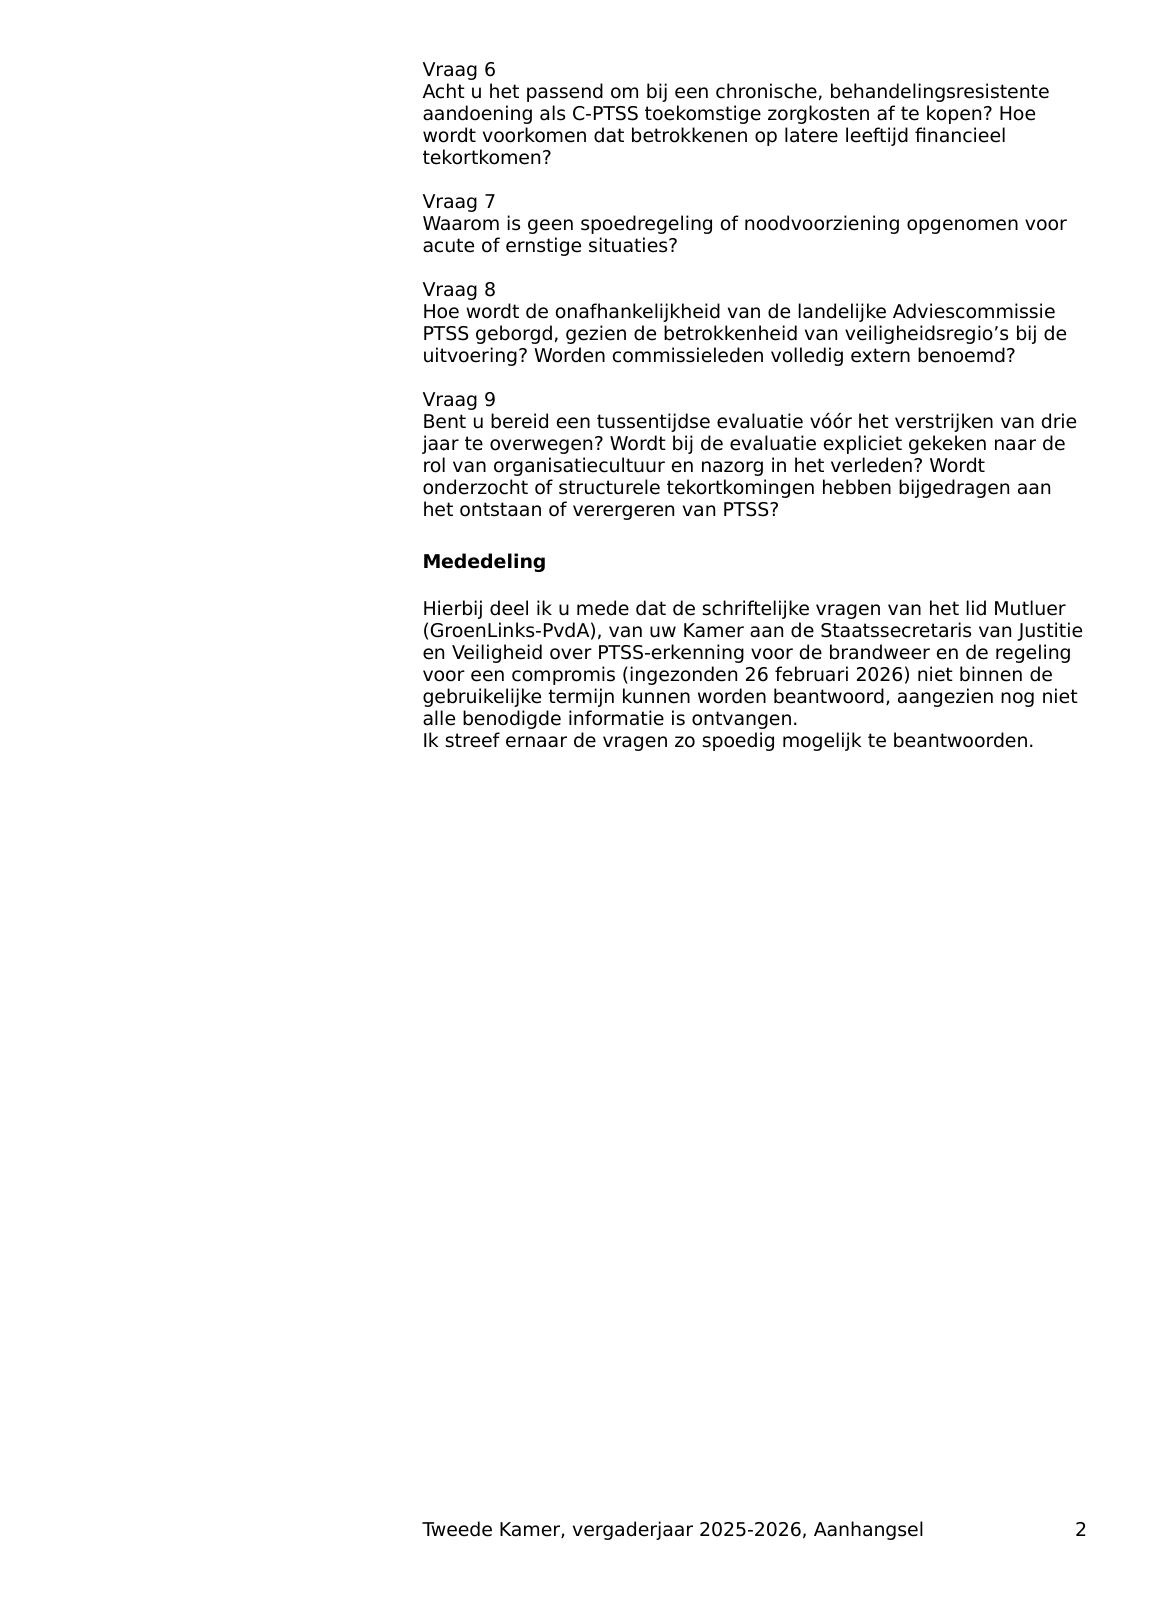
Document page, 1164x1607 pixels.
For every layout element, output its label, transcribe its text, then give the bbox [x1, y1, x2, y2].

text Vraag 6 [422, 59, 1087, 81]
text Vraag 8 [422, 279, 1087, 301]
subtitle Mededeling [422, 551, 1087, 573]
text Vraag 7 [422, 191, 1087, 213]
text Waarom is geen spoedregeling of noodvoorziening opgenomen voor acute of ernstige situaties? [422, 213, 1087, 257]
text Acht u het passend om bij een chronische, behandelingsresistente aandoening als C-PTSS toekomstige zorgkosten af te kopen? Hoe wordt voorkomen dat betrokkenen op latere leeftijd financieel tekortkomen? [422, 81, 1087, 169]
text Hoe wordt de onafhankelijkheid van de landelijke Adviescommissie PTSS geborgd, gezien de betrokkenheid van veiligheidsregio’s bij de uitvoering? Worden commissieleden volledig extern benoemd? [422, 301, 1087, 367]
text Ik streef ernaar de vragen zo spoedig mogelijk te beantwoorden. [422, 730, 1087, 752]
text Vraag 9 [422, 389, 1087, 411]
text Hierbij deel ik u mede dat de schriftelijke vragen van het lid Mutluer (GroenLinks-PvdA), van uw Kamer aan de Staatssecretaris van Justitie en Veiligheid over PTSS-erkenning voor de brandweer en de regeling voor een compromis (ingezonden 26 februari 2026) niet binnen de gebruikelijke termijn kunnen worden beantwoord, aangezien nog niet alle benodigde informatie is ontvangen. [422, 598, 1087, 730]
text Bent u bereid een tussentijdse evaluatie vóór het verstrijken van drie jaar te overwegen? Wordt bij de evaluatie expliciet gekeken naar de rol van organisatiecultuur en nazorg in het verleden? Wordt onderzocht of structurele tekortkomingen hebben bijgedragen aan het ontstaan of verergeren van PTSS? [422, 411, 1087, 521]
